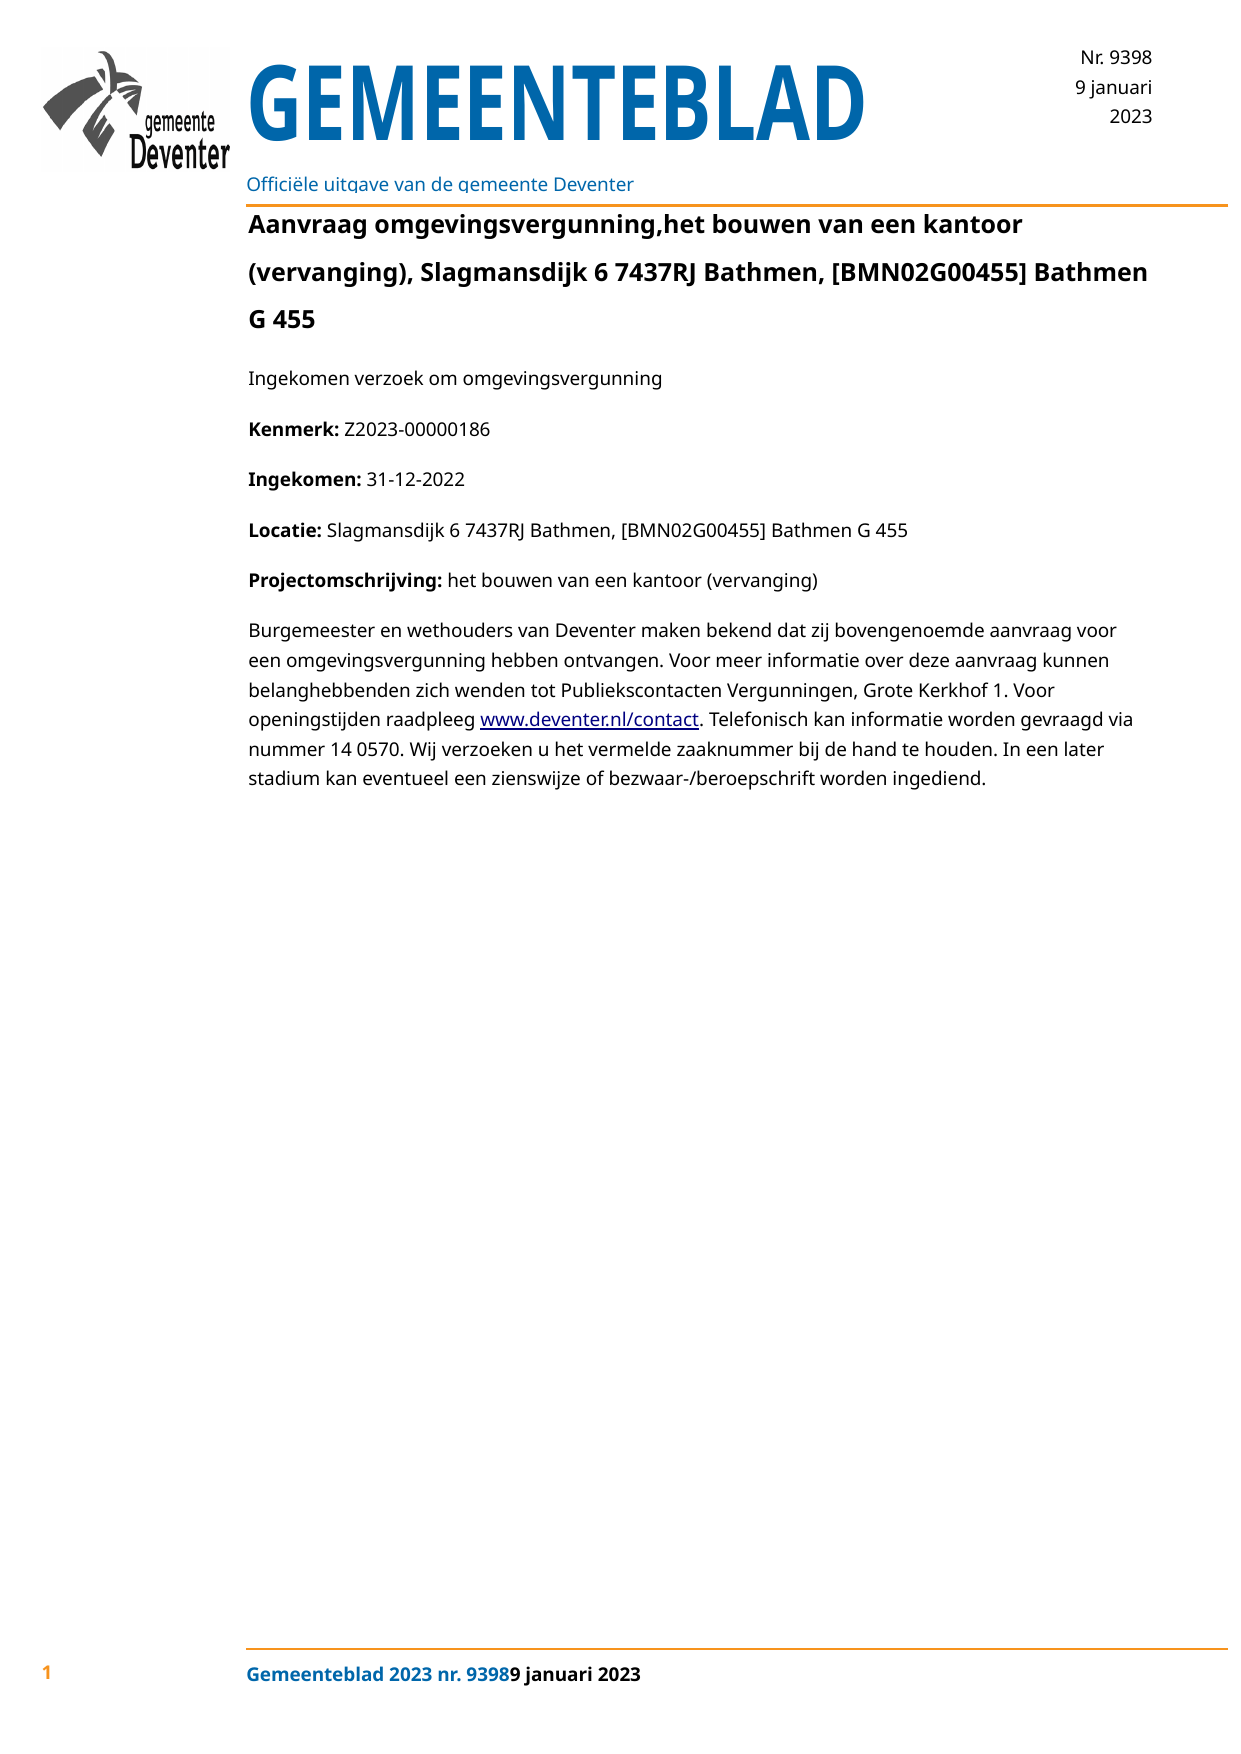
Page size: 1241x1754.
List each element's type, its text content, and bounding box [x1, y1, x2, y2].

text Locatie: Slagmansdijk 6 7437RJ Bathmen, [BMN02G00455] Bathmen G 455 [248, 517, 1152, 542]
text Kenmerk: Z2023-00000186 [248, 416, 1152, 442]
text Burgemeester en wethouders van Deventer maken bekend dat zij bovengenoemde aanvraag voor een omgevingsvergunning hebben ontvangen. Voor meer informatie over deze aanvraag kunnen belanghebbenden zich wenden tot Publiekscontacten Vergunningen, Grote Kerkhof 1. Voor openingstijden raadpleeg www.deventer.nl/contact. Telefonisch kan informatie worden gevraagd via nummer 14 0570. Wij verzoeken u het vermelde zaaknummer bij de hand te houden. In een later stadium kan eventueel een zienswijze of bezwaar-/beroepschrift worden ingediend. [248, 618, 1152, 791]
picture [41, 47, 231, 172]
text Ingekomen: 31-12-2022 [248, 466, 1152, 492]
text Ingekomen verzoek om omgevingsvergunning [248, 366, 1152, 391]
text Projectomschrijving: het bouwen van een kantoor (vervanging) [248, 567, 1152, 593]
text Aanvraag omgevingsvergunning,het bouwen van een kantoor (vervanging), Slagmansdijk 6 7437RJ Bathmen, [BMN02G00455] Bathmen G 455 [248, 207, 1152, 336]
